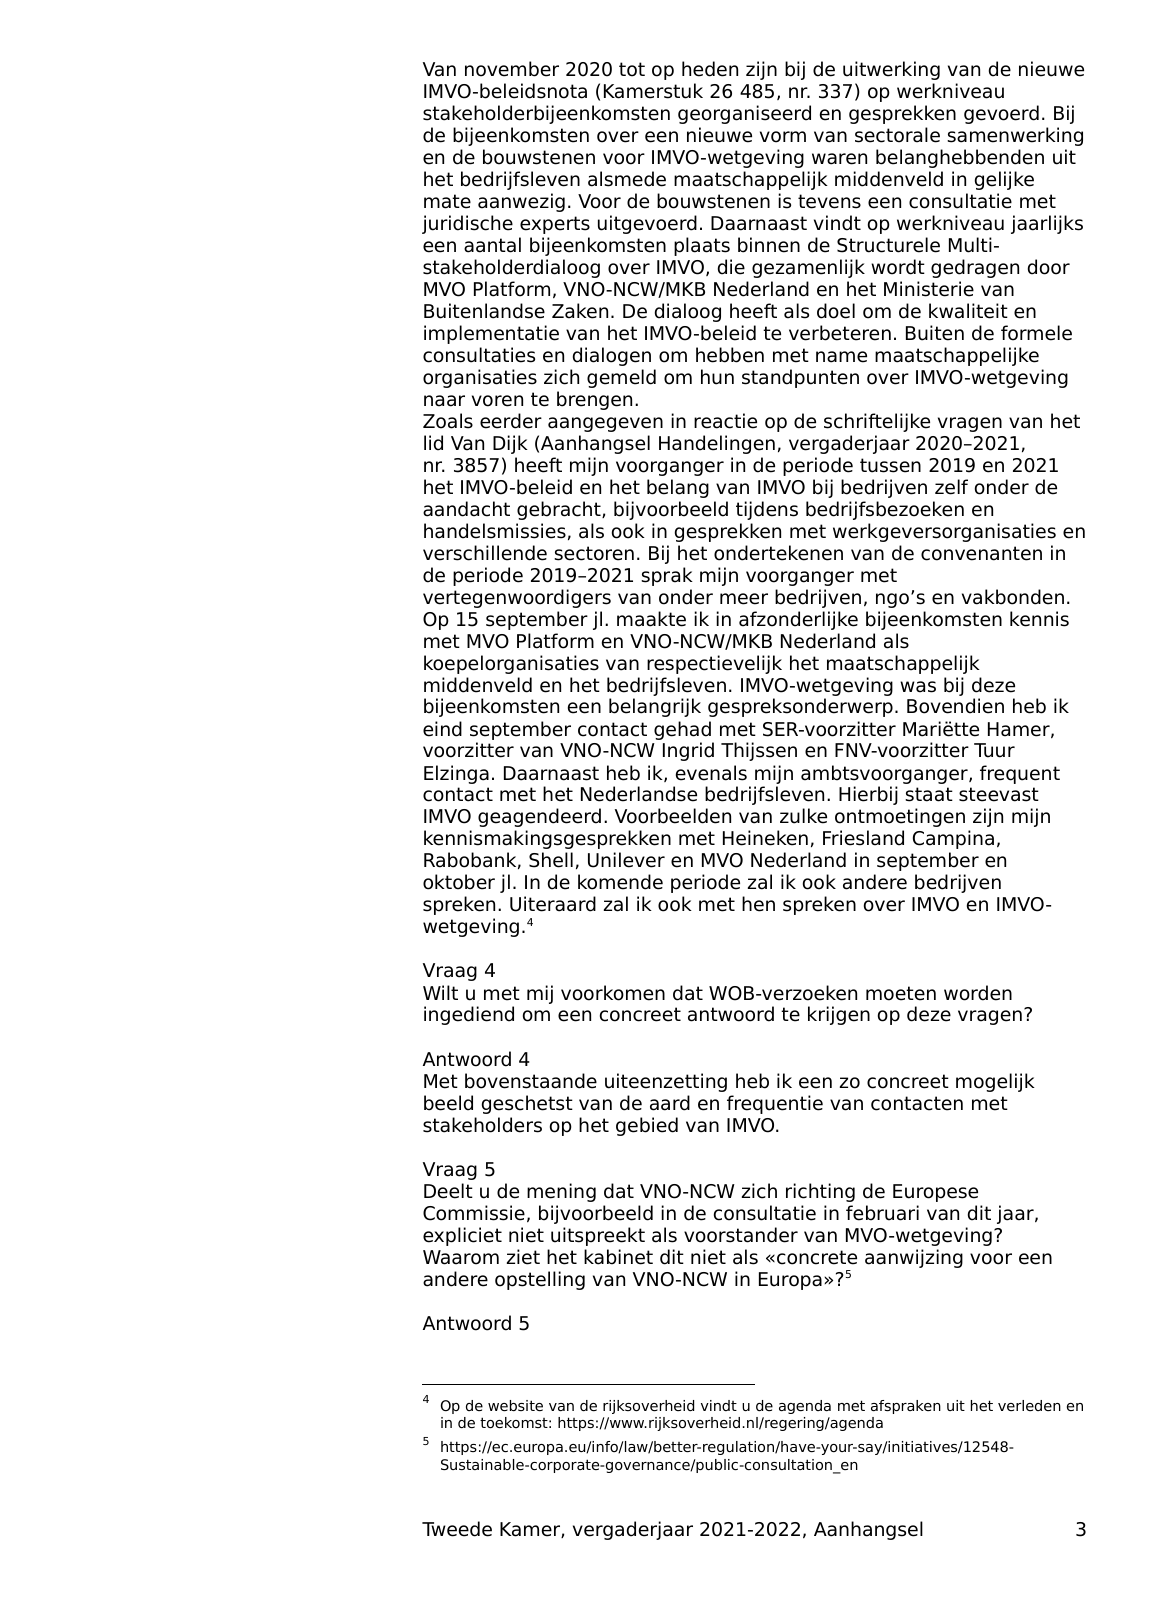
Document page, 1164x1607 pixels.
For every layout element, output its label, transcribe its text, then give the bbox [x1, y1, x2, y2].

text Op de website van de rijksoverheid vindt u de agenda met afspraken uit het verleden en in de toekomst: https://www.rijksoverheid.nl/regering/agenda [422, 1393, 1087, 1432]
text Vraag 4 [422, 960, 1087, 982]
text https://ec.europa.eu/info/law/better-regulation/have-your-say/initiatives/12548-Sustainable-corporate-governance/public-consultation_en [422, 1435, 1087, 1474]
text Antwoord 5 [422, 1313, 1087, 1335]
text Deelt u de mening dat VNO-NCW zich richting de Europese Commissie, bijvoorbeeld in de consultatie in februari van dit jaar, expliciet niet uitspreekt als voorstander van MVO-wetgeving? Waarom ziet het kabinet dit niet als «concrete aanwijzing voor een andere opstelling van VNO-NCW in Europa»? [422, 1181, 1087, 1291]
text Vraag 5 [422, 1159, 1087, 1181]
text Zoals eerder aangegeven in reactie op de schriftelijke vragen van het lid Van Dijk (Aanhangsel Handelingen, vergaderjaar 2020–2021, nr. 3857) heeft mijn voorganger in de periode tussen 2019 en 2021 het IMVO-beleid en het belang van IMVO bij bedrijven zelf onder de aandacht gebracht, bijvoorbeeld tijdens bedrijfsbezoeken en handelsmissies, als ook in gesprekken met werkgeversorganisaties en verschillende sectoren. Bij het ondertekenen van de convenanten in de periode 2019–2021 sprak mijn voorganger met vertegenwoordigers van onder meer bedrijven, ngo’s en vakbonden. [422, 411, 1087, 608]
text Van november 2020 tot op heden zijn bij de uitwerking van de nieuwe IMVO-beleidsnota (Kamerstuk 26 485, nr. 337) op werkniveau stakeholderbijeenkomsten georganiseerd en gesprekken gevoerd. Bij de bijeenkomsten over een nieuwe vorm van sectorale samenwerking en de bouwstenen voor IMVO-wetgeving waren belanghebbenden uit het bedrijfsleven alsmede maatschappelijk middenveld in gelijke mate aanwezig. Voor de bouwstenen is tevens een consultatie met juridische experts uitgevoerd. Daarnaast vindt op werkniveau jaarlijks een aantal bijeenkomsten plaats binnen de Structurele Multi-stakeholderdialoog over IMVO, die gezamenlijk wordt gedragen door MVO Platform, VNO-NCW/MKB Nederland en het Ministerie van Buitenlandse Zaken. De dialoog heeft als doel om de kwaliteit en implementatie van het IMVO-beleid te verbeteren. Buiten de formele consultaties en dialogen om hebben met name maatschappelijke organisaties zich gemeld om hun standpunten over IMVO-wetgeving naar voren te brengen. [422, 59, 1087, 411]
text Antwoord 4 [422, 1048, 1087, 1071]
text Met bovenstaande uiteenzetting heb ik een zo concreet mogelijk beeld geschetst van de aard en frequentie van contacten met stakeholders op het gebied van IMVO. [422, 1071, 1087, 1136]
text Wilt u met mij voorkomen dat WOB-verzoeken moeten worden ingediend om een concreet antwoord te krijgen op deze vragen? [422, 982, 1087, 1026]
text Op 15 september jl. maakte ik in afzonderlijke bijeenkomsten kennis met MVO Platform en VNO-NCW/MKB Nederland als koepelorganisaties van respectievelijk het maatschappelijk middenveld en het bedrijfsleven. IMVO-wetgeving was bij deze bijeenkomsten een belangrijk gespreksonderwerp. Bovendien heb ik eind september contact gehad met SER-voorzitter Mariëtte Hamer, voorzitter van VNO-NCW Ingrid Thijssen en FNV-voorzitter Tuur Elzinga. Daarnaast heb ik, evenals mijn ambtsvoorganger, frequent contact met het Nederlandse bedrijfsleven. Hierbij staat steevast IMVO geagendeerd. Voorbeelden van zulke ontmoetingen zijn mijn kennismakingsgesprekken met Heineken, Friesland Campina, Rabobank, Shell, Unilever en MVO Nederland in september en oktober jl. In de komende periode zal ik ook andere bedrijven spreken. Uiteraard zal ik ook met hen spreken over IMVO en IMVO-wetgeving. [422, 608, 1087, 938]
